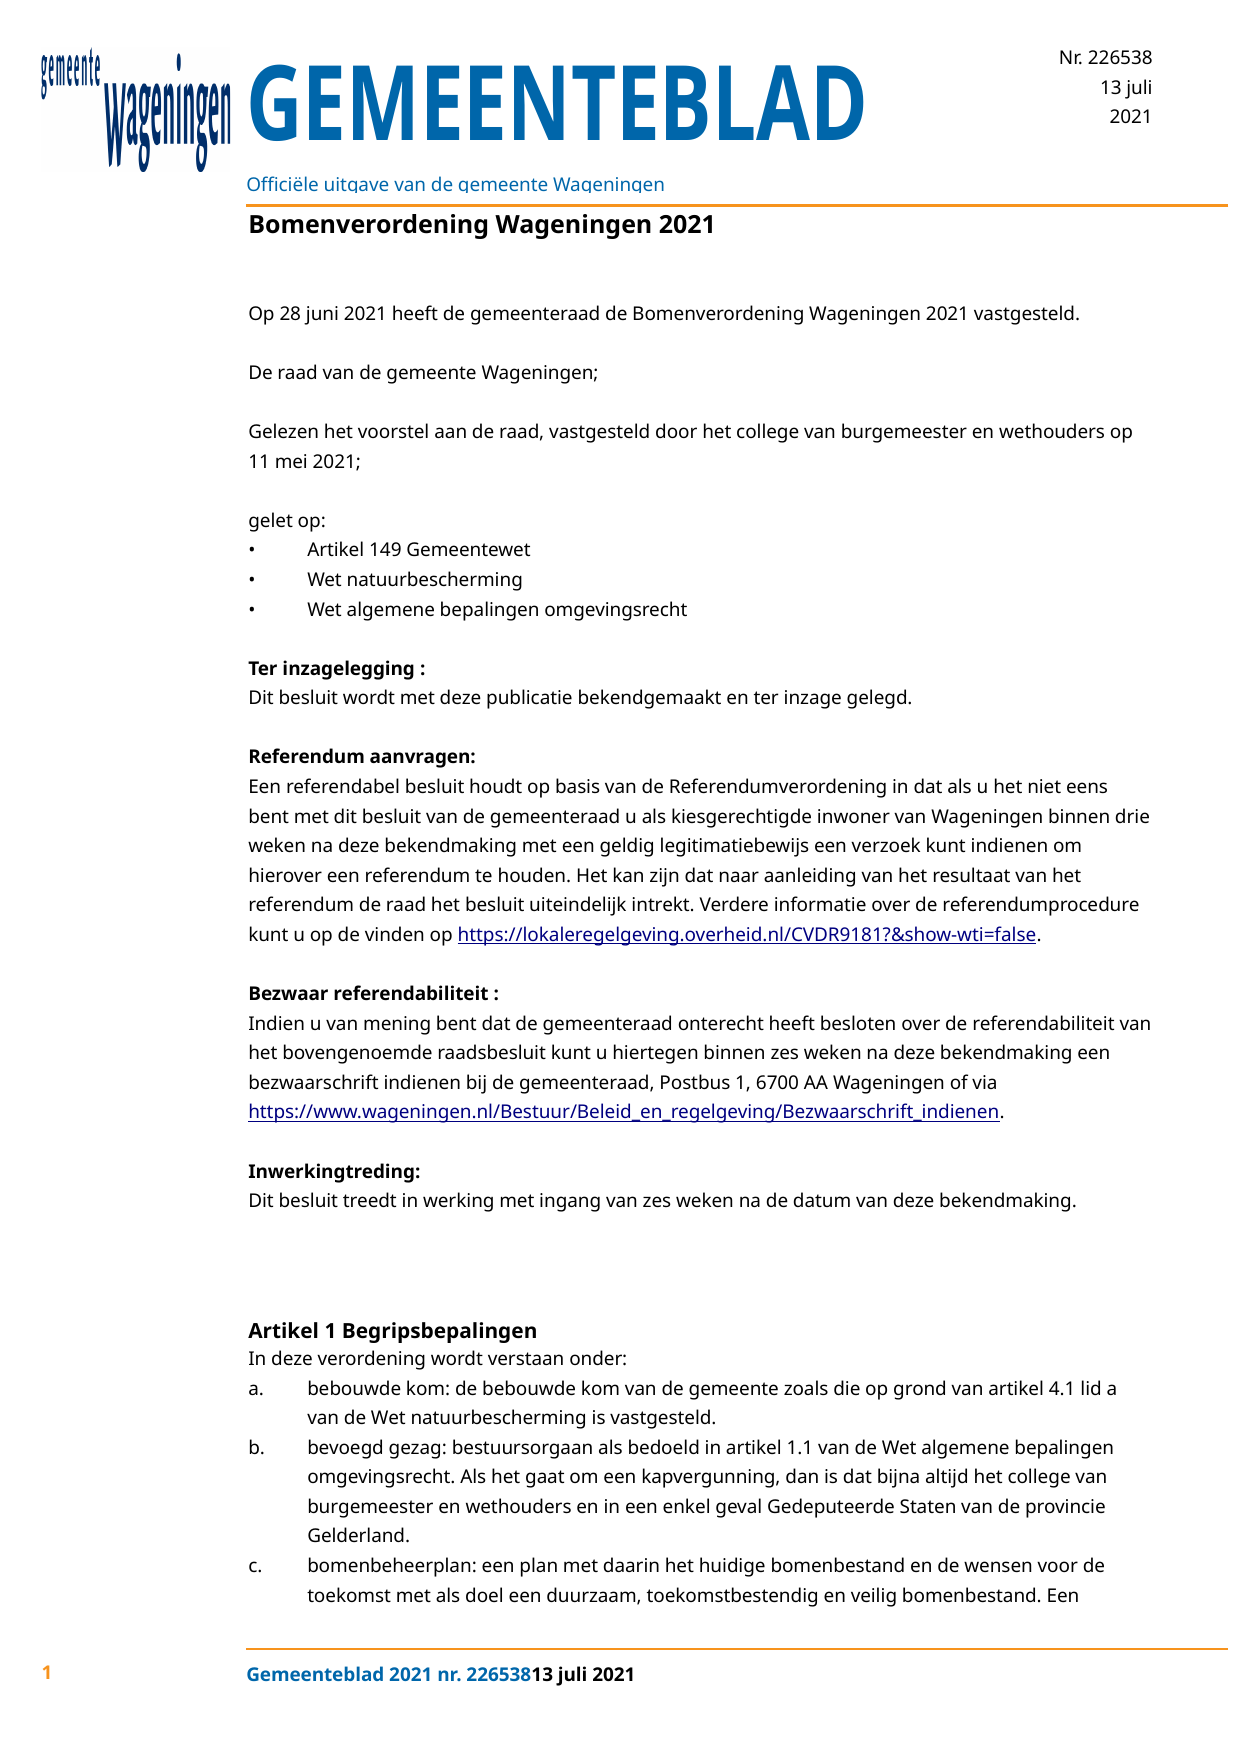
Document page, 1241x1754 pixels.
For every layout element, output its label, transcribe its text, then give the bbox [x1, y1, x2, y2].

list bebouwde kom: de bebouwde kom van de gemeente zoals die op grond van artikel 4.1 lid a van de Wet natuurbescherming is vastgesteld. [248, 1375, 1152, 1430]
list Wet algemene bepalingen omgevingsrecht [248, 596, 1152, 621]
list Wet natuurbescherming [248, 566, 1152, 592]
text Bezwaar referendabiliteit : [248, 980, 1152, 1006]
text Dit besluit wordt met deze publicatie bekendgemaakt en ter inzage gelegd. [248, 684, 1152, 710]
list Artikel 149 Gemeentewet [248, 537, 1152, 562]
text Inwerkingtreding: [248, 1158, 1152, 1183]
list bomenbeheerplan: een plan met daarin het huidige bomenbestand en de wensen voor de toekomst met als doel een duurzaam, toekomstbestendig en veilig bomenbestand. Een [248, 1552, 1152, 1607]
text Referendum aanvragen: [248, 744, 1152, 769]
text Gelezen het voorstel aan de raad, vastgesteld door het college van burgemeester en wethouders op 11 mei 2021; [248, 418, 1152, 473]
text Indien u van mening bent dat de gemeenteraad onterecht heeft besloten over de referendabiliteit van het bovengenoemde raadsbesluit kunt u hiertegen binnen zes weken na deze bekendmaking een bezwaarschrift indienen bij de gemeenteraad, Postbus 1, 6700 AA Wageningen of via https://www.wageningen.nl/Bestuur/Beleid_en_regelgeving/Bezwaarschrift_indienen. [248, 1010, 1152, 1124]
text Bomenverordening Wageningen 2021 [248, 207, 1152, 241]
text Ter inzagelegging : [248, 655, 1152, 681]
text Een referendabel besluit houdt op basis van de Referendumverordening in dat als u het niet eens bent met dit besluit van de gemeenteraad u als kiesgerechtigde inwoner van Wageningen binnen drie weken na deze bekendmaking met een geldig legitimatiebewijs een verzoek kunt indienen om hierover een referendum te houden. Het kan zijn dat naar aanleiding van het resultaat van het referendum de raad het besluit uiteindelijk intrekt. Verdere informatie over de referendumprocedure kunt u op de vinden op https://lokaleregelgeving.overheid.nl/CVDR9181?&show-wti=false. [248, 773, 1152, 947]
picture [41, 47, 231, 172]
text In deze verordening wordt verstaan onder: [248, 1345, 1152, 1371]
text Op 28 juni 2021 heeft de gemeenteraad de Bomenverordening Wageningen 2021 vastgesteld. [248, 300, 1152, 326]
text De raad van de gemeente Wageningen; [248, 359, 1152, 385]
text Artikel 1 Begripsbepalingen [248, 1317, 1152, 1345]
list bevoegd gezag: bestuursorgaan als bedoeld in artikel 1.1 van de Wet algemene bepalingen omgevingsrecht. Als het gaat om een kapvergunning, dan is dat bijna altijd het college van burgemeester en wethouders en in een enkel geval Gedeputeerde Staten van de provincie Gelderland. [248, 1434, 1152, 1548]
text Dit besluit treedt in werking met ingang van zes weken na de datum van deze bekendmaking. [248, 1187, 1152, 1213]
text gelet op: [248, 507, 1152, 533]
